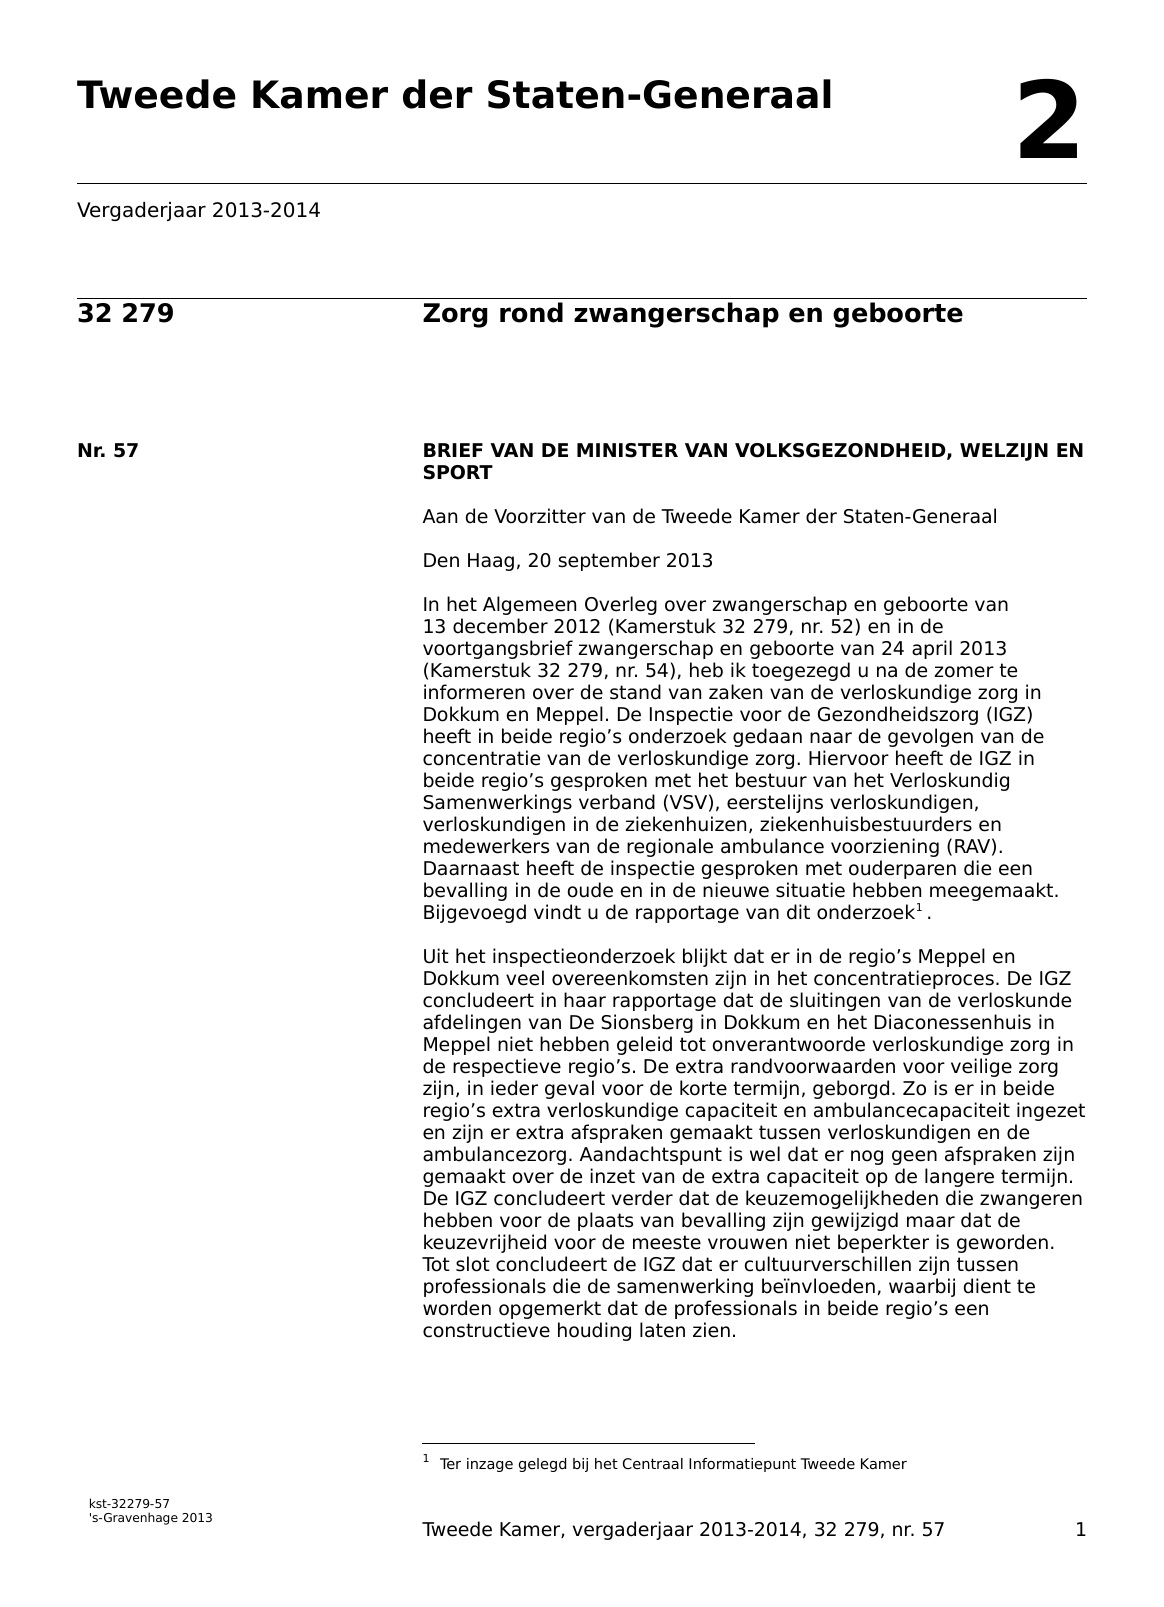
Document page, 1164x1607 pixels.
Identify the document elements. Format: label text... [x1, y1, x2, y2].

text In het Algemeen Overleg over zwangerschap en geboorte van 13 december 2012 (Kamerstuk 32 279, nr. 52) en in de voortgangsbrief zwangerschap en geboorte van 24 april 2013 (Kamerstuk 32 279, nr. 54), heb ik toegezegd u na de zomer te informeren over de stand van zaken van de verloskundige zorg in Dokkum en Meppel. De Inspectie voor de Gezondheidszorg (IGZ) heeft in beide regio’s onderzoek gedaan naar de gevolgen van de concentratie van de verloskundige zorg. Hiervoor heeft de IGZ in beide regio’s gesproken met het bestuur van het Verloskundig Samenwerkings verband (VSV), eerstelijns verloskundigen, verloskundigen in de ziekenhuizen, ziekenhuisbestuurders en medewerkers van de regionale ambulance voorziening (RAV). Daarnaast heeft de inspectie gesproken met ouderparen die een bevalling in de oude en in de nieuwe situatie hebben meegemaakt. Bijgevoegd vindt u de rapportage van dit onderzoek. [422, 594, 1087, 924]
text Ter inzage gelegd bij het Centraal Informatiepunt Tweede Kamer [422, 1452, 1087, 1474]
table_cell Vergaderjaar 2013-2014 [77, 184, 1087, 298]
subtitle 32 279 Zorg rond zwangerschap en geboorte [77, 299, 1087, 329]
text Aan de Voorzitter van de Tweede Kamer der Staten-Generaal [422, 506, 1087, 528]
table_header Tweede Kamer der Staten-Generaal [77, 59, 886, 183]
text Den Haag, 20 september 2013 [422, 550, 1087, 572]
subtitle Nr. 57 BRIEF VAN DE MINISTER VAN VOLKSGEZONDHEID, WELZIJN EN SPORT [77, 440, 1087, 484]
text Uit het inspectieonderzoek blijkt dat er in de regio’s Meppel en Dokkum veel overeenkomsten zijn in het concentratieproces. De IGZ concludeert in haar rapportage dat de sluitingen van de verloskunde afdelingen van De Sionsberg in Dokkum en het Diaconessenhuis in Meppel niet hebben geleid tot onverantwoorde verloskundige zorg in de respectieve regio’s. De extra randvoorwaarden voor veilige zorg zijn, in ieder geval voor de korte termijn, geborgd. Zo is er in beide regio’s extra verloskundige capaciteit en ambulancecapaciteit ingezet en zijn er extra afspraken gemaakt tussen verloskundigen en de ambulancezorg. Aandachtspunt is wel dat er nog geen afspraken zijn gemaakt over de inzet van de extra capaciteit op de langere termijn. De IGZ concludeert verder dat de keuzemogelijkheden die zwangeren hebben voor de plaats van bevalling zijn gewijzigd maar dat de keuzevrijheid voor de meeste vrouwen niet beperkter is geworden. Tot slot concludeert de IGZ dat er cultuurverschillen zijn tussen professionals die de samenwerking beïnvloeden, waarbij dient te worden opgemerkt dat de professionals in beide regio’s een constructieve houding laten zien. [422, 946, 1087, 1342]
table_header 2 [886, 59, 1087, 183]
text kst-32279-57 [88, 1497, 323, 1511]
text 's-Gravenhage 2013 [88, 1511, 323, 1525]
